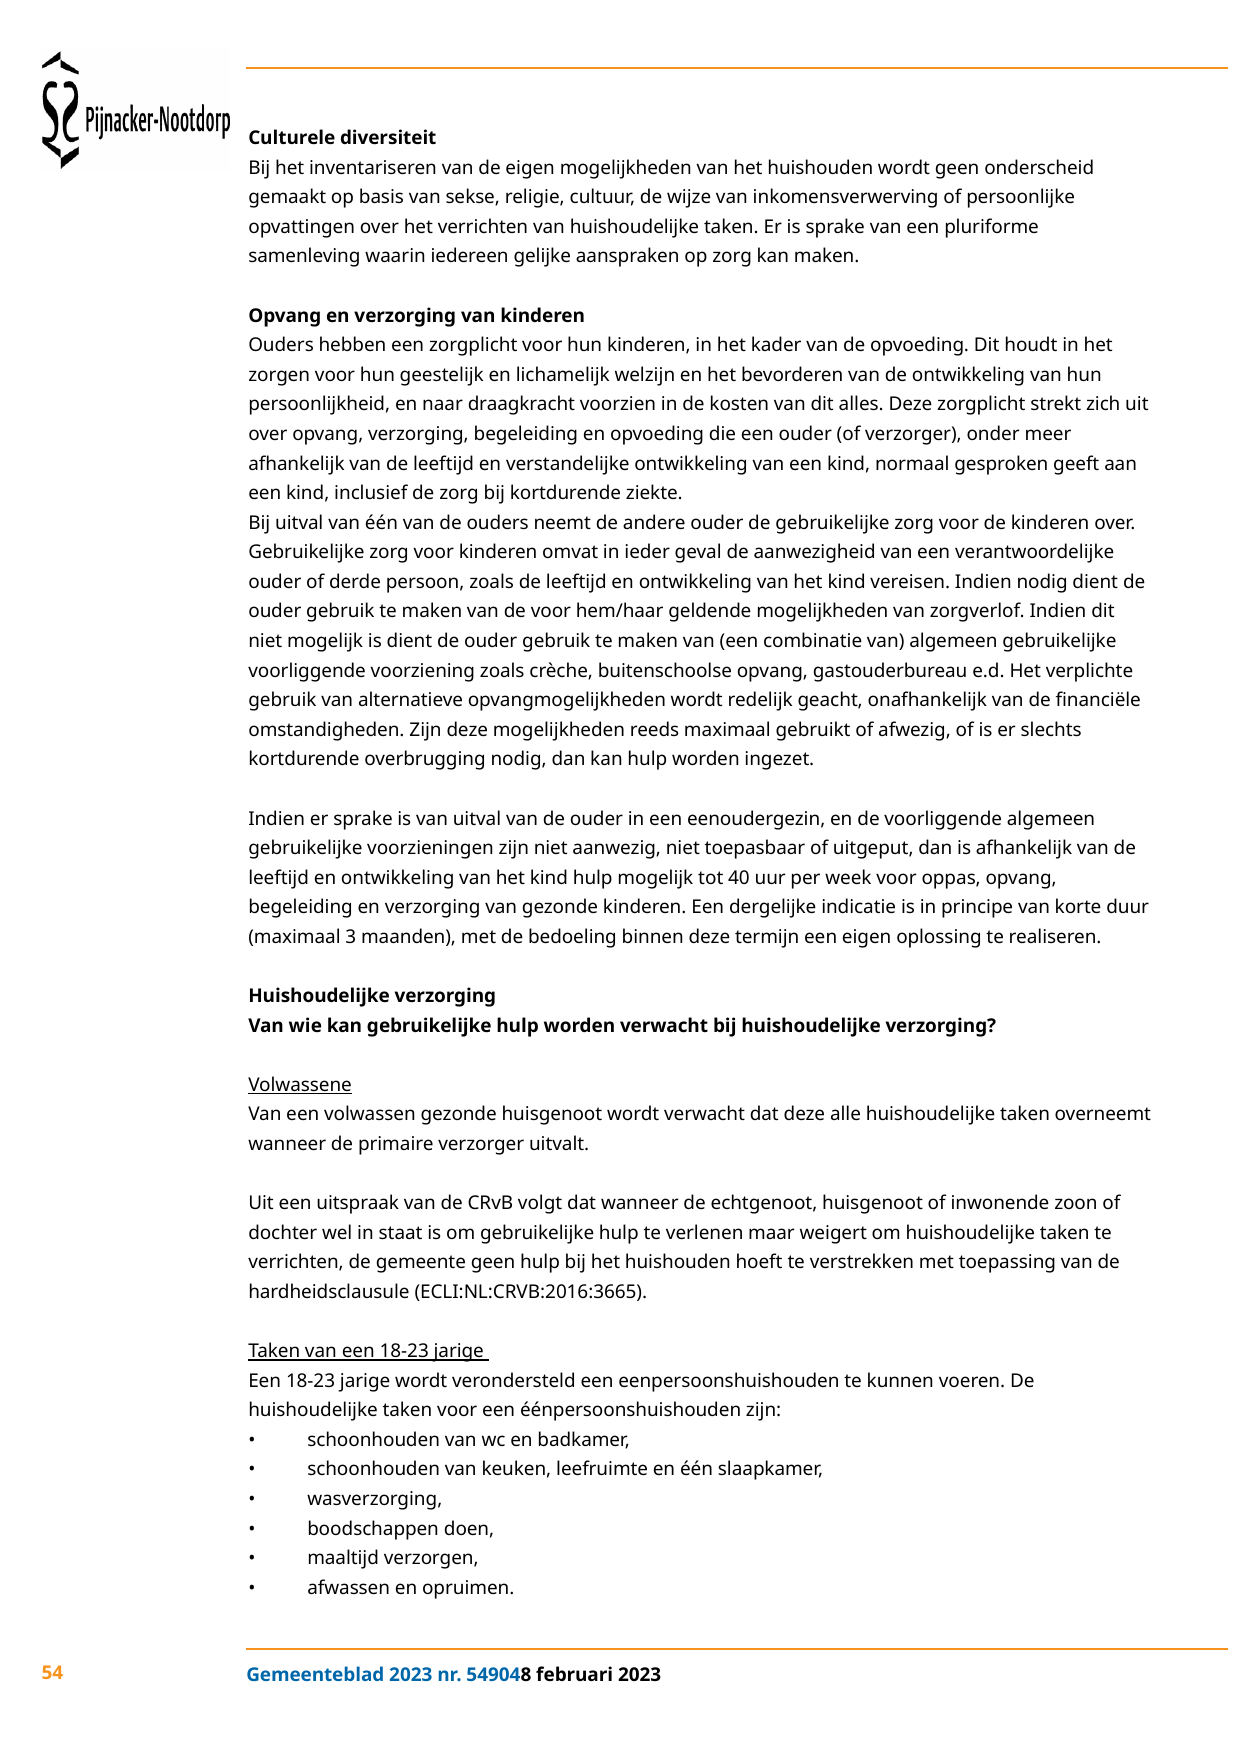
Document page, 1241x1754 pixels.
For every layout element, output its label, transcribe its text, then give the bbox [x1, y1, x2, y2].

text Opvang en verzorging van kinderen [248, 302, 1152, 328]
text Bij uitval van één van de ouders neemt de andere ouder de gebruikelijke zorg voor de kinderen over. Gebruikelijke zorg voor kinderen omvat in ieder geval de aanwezigheid van een verantwoordelijke ouder of derde persoon, zoals de leeftijd en ontwikkeling van het kind vereisen. Indien nodig dient de ouder gebruik te maken van de voor hem/haar geldende mogelijkheden van zorgverlof. Indien dit niet mogelijk is dient de ouder gebruik te maken van (een combinatie van) algemeen gebruikelijke voorliggende voorziening zoals crèche, buitenschoolse opvang, gastouderbureau e.d. Het verplichte gebruik van alternatieve opvangmogelijkheden wordt redelijk geacht, onafhankelijk van de financiële omstandigheden. Zijn deze mogelijkheden reeds maximaal gebruikt of afwezig, of is er slechts kortdurende overbrugging nodig, dan kan hulp worden ingezet. [248, 509, 1152, 771]
text Culturele diversiteit [248, 124, 1152, 150]
text Uit een uitspraak van de CRvB volgt dat wanneer de echtgenoot, huisgenoot of inwonende zoon of dochter wel in staat is om gebruikelijke hulp te verlenen maar weigert om huishoudelijke taken te verrichten, de gemeente geen hulp bij het huishouden hoeft te verstrekken met toepassing van de hardheidsclausule (ECLI:NL:CRVB:2016:3665). [248, 1189, 1152, 1304]
list wasverzorging, [248, 1485, 1152, 1511]
list schoonhouden van wc en badkamer, [248, 1426, 1152, 1452]
text Taken van een 18-23 jarige [248, 1337, 1152, 1363]
list maaltijd verzorgen, [248, 1544, 1152, 1570]
text Van een volwassen gezonde huisgenoot wordt verwacht dat deze alle huishoudelijke taken overneemt wanneer de primaire verzorger uitvalt. [248, 1101, 1152, 1156]
list schoonhouden van keuken, leefruimte en één slaapkamer, [248, 1456, 1152, 1481]
text Indien er sprake is van uitval van de ouder in een eenoudergezin, en de voorliggende algemeen gebruikelijke voorzieningen zijn niet aanwezig, niet toepasbaar of uitgeput, dan is afhankelijk van de leeftijd en ontwikkeling van het kind hulp mogelijk tot 40 uur per week voor oppas, opvang, begeleiding en verzorging van gezonde kinderen. Een dergelijke indicatie is in principe van korte duur (maximaal 3 maanden), met de bedoeling binnen deze termijn een eigen oplossing te realiseren. [248, 805, 1152, 949]
text Ouders hebben een zorgplicht voor hun kinderen, in het kader van de opvoeding. Dit houdt in het zorgen voor hun geestelijk en lichamelijk welzijn en het bevorderen van de ontwikkeling van hun persoonlijkheid, en naar draagkracht voorzien in de kosten van dit alles. Deze zorgplicht strekt zich uit over opvang, verzorging, begeleiding en opvoeding die een ouder (of verzorger), onder meer afhankelijk van de leeftijd en verstandelijke ontwikkeling van een kind, normaal gesproken geeft aan een kind, inclusief de zorg bij kortdurende ziekte. [248, 331, 1152, 505]
text Huishoudelijke verzorging [248, 982, 1152, 1008]
picture [41, 47, 231, 172]
list boodschappen doen, [248, 1515, 1152, 1541]
text Van wie kan gebruikelijke hulp worden verwacht bij huishoudelijke verzorging? [248, 1012, 1152, 1038]
text Bij het inventariseren van de eigen mogelijkheden van het huishouden wordt geen onderscheid gemaakt op basis van sekse, religie, cultuur, de wijze van inkomensverwerving of persoonlijke opvattingen over het verrichten van huishoudelijke taken. Er is sprake van een pluriforme samenleving waarin iedereen gelijke aanspraken op zorg kan maken. [248, 154, 1152, 268]
text Een 18-23 jarige wordt verondersteld een eenpersoonshuishouden te kunnen voeren. De huishoudelijke taken voor een éénpersoonshuishouden zijn: [248, 1367, 1152, 1422]
text Volwassene [248, 1071, 1152, 1097]
list afwassen en opruimen. [248, 1574, 1152, 1600]
